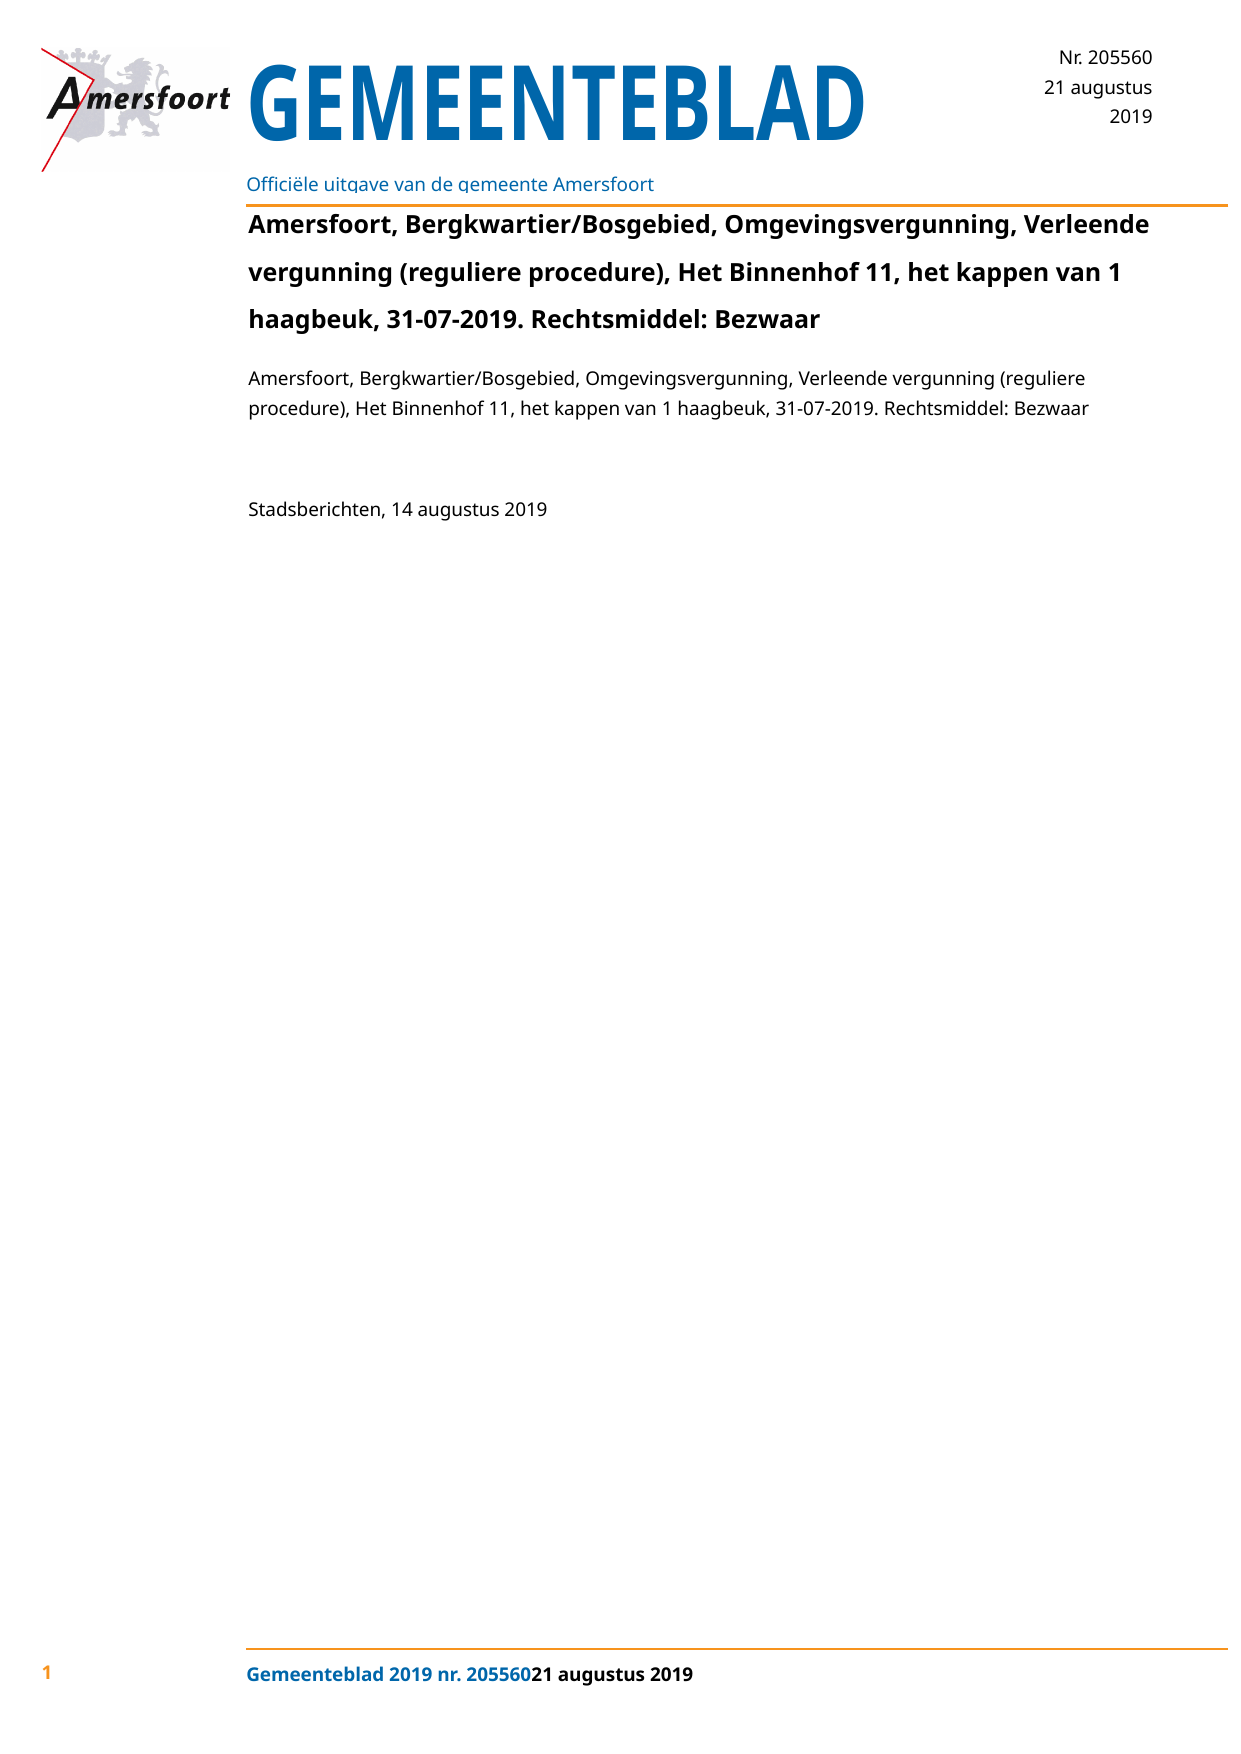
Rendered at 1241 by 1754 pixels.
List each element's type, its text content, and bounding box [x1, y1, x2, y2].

text Amersfoort, Bergkwartier/Bosgebied, Omgevingsvergunning, Verleende vergunning (reguliere procedure), Het Binnenhof 11, het kappen van 1 haagbeuk, 31-07-2019. Rechtsmiddel: Bezwaar [248, 207, 1152, 336]
text Stadsberichten, 14 augustus 2019 [248, 496, 1152, 522]
picture [41, 47, 231, 172]
text Amersfoort, Bergkwartier/Bosgebied, Omgevingsvergunning, Verleende vergunning (reguliere procedure), Het Binnenhof 11, het kappen van 1 haagbeuk, 31-07-2019. Rechtsmiddel: Bezwaar [248, 366, 1152, 421]
